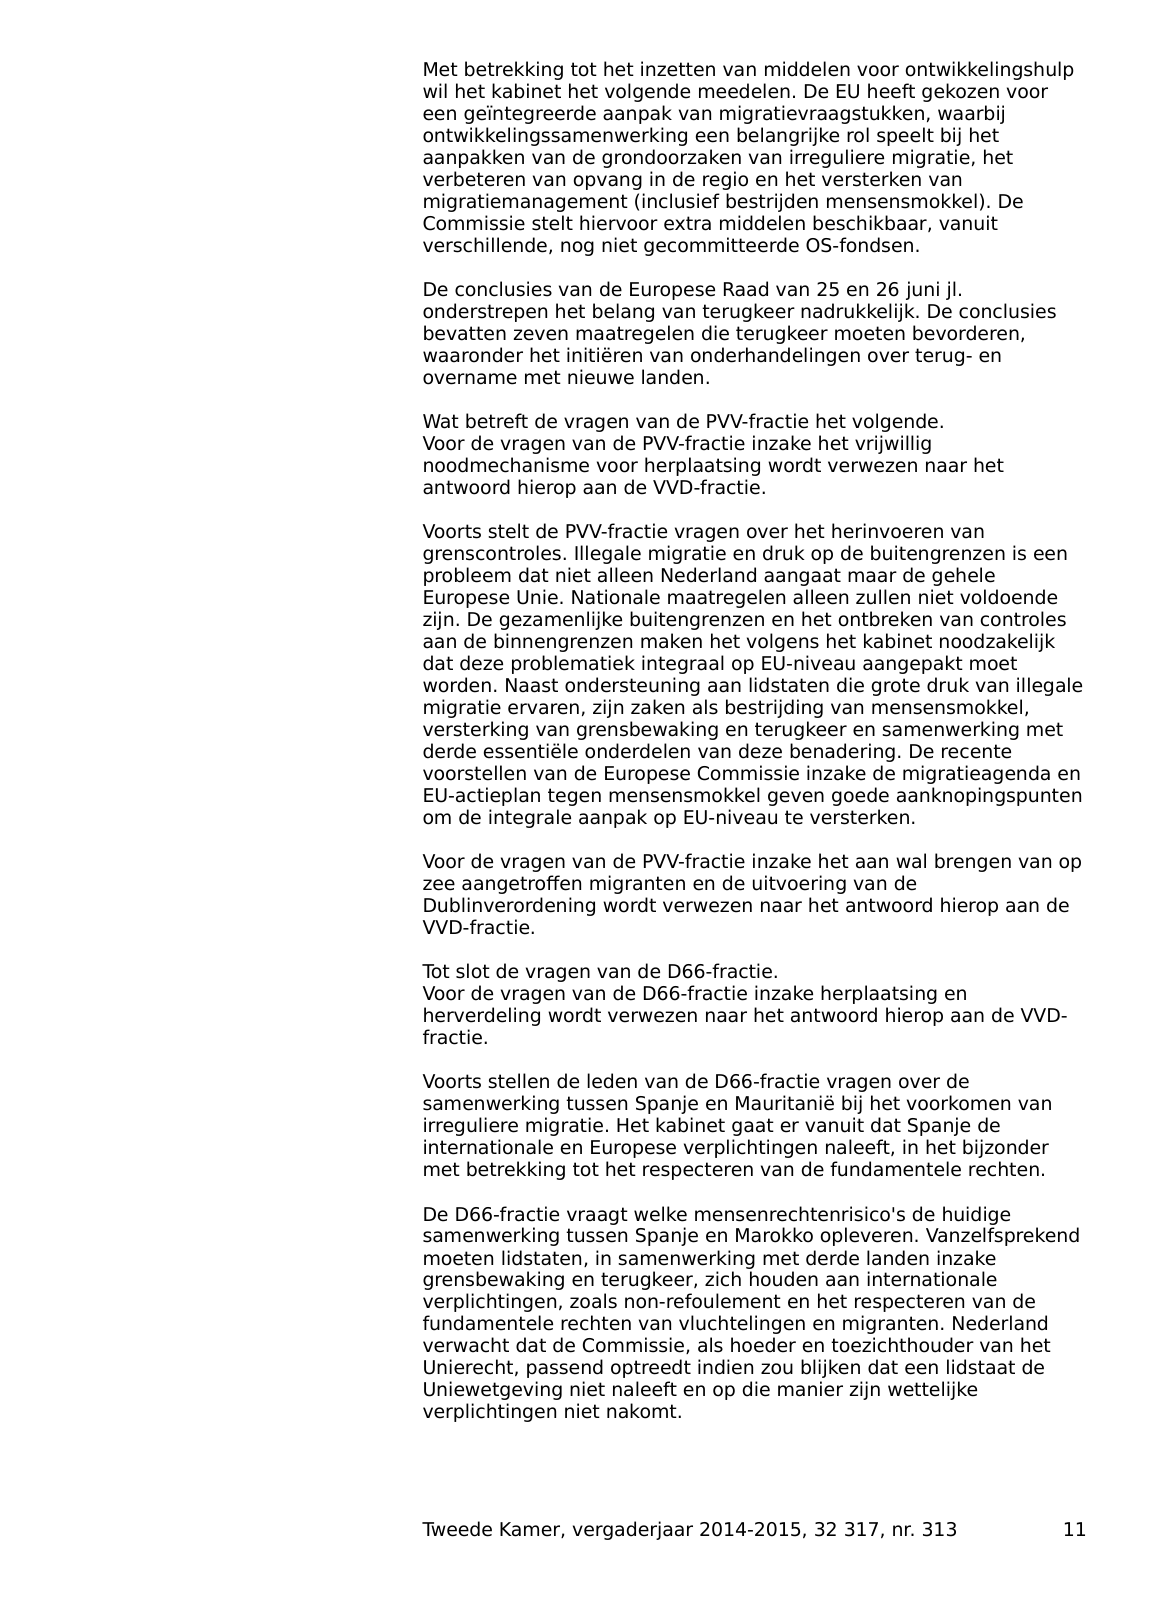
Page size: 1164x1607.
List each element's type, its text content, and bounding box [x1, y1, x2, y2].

text Voor de vragen van de PVV-fractie inzake het aan wal brengen van op zee aangetroffen migranten en de uitvoering van de Dublinverordening wordt verwezen naar het antwoord hierop aan de VVD-fractie. [422, 851, 1087, 939]
text Voorts stellen de leden van de D66-fractie vragen over de samenwerking tussen Spanje en Mauritanië bij het voorkomen van irreguliere migratie. Het kabinet gaat er vanuit dat Spanje de internationale en Europese verplichtingen naleeft, in het bijzonder met betrekking tot het respecteren van de fundamentele rechten. [422, 1071, 1087, 1181]
text Tot slot de vragen van de D66-fractie. [422, 961, 1087, 983]
text Wat betreft de vragen van de PVV-fractie het volgende. [422, 411, 1087, 433]
text Voorts stelt de PVV-fractie vragen over het herinvoeren van grenscontroles. Illegale migratie en druk op de buitengrenzen is een probleem dat niet alleen Nederland aangaat maar de gehele Europese Unie. Nationale maatregelen alleen zullen niet voldoende zijn. De gezamenlijke buitengrenzen en het ontbreken van controles aan de binnengrenzen maken het volgens het kabinet noodzakelijk dat deze problematiek integraal op EU-niveau aangepakt moet worden. Naast ondersteuning aan lidstaten die grote druk van illegale migratie ervaren, zijn zaken als bestrijding van mensensmokkel, versterking van grensbewaking en terugkeer en samenwerking met derde essentiële onderdelen van deze benadering. De recente voorstellen van de Europese Commissie inzake de migratieagenda en EU-actieplan tegen mensensmokkel geven goede aanknopingspunten om de integrale aanpak op EU-niveau te versterken. [422, 521, 1087, 829]
text Voor de vragen van de D66-fractie inzake herplaatsing en herverdeling wordt verwezen naar het antwoord hierop aan de VVD-fractie. [422, 983, 1087, 1049]
text Met betrekking tot het inzetten van middelen voor ontwikkelingshulp wil het kabinet het volgende meedelen. De EU heeft gekozen voor een geïntegreerde aanpak van migratievraagstukken, waarbij ontwikkelingssamenwerking een belangrijke rol speelt bij het aanpakken van de grondoorzaken van irreguliere migratie, het verbeteren van opvang in de regio en het versterken van migratiemanagement (inclusief bestrijden mensensmokkel). De Commissie stelt hiervoor extra middelen beschikbaar, vanuit verschillende, nog niet gecommitteerde OS-fondsen. [422, 59, 1087, 257]
text De D66-fractie vraagt welke mensenrechtenrisico's de huidige samenwerking tussen Spanje en Marokko opleveren. Vanzelfsprekend moeten lidstaten, in samenwerking met derde landen inzake grensbewaking en terugkeer, zich houden aan internationale verplichtingen, zoals non-refoulement en het respecteren van de fundamentele rechten van vluchtelingen en migranten. Nederland verwacht dat de Commissie, als hoeder en toezichthouder van het Unierecht, passend optreedt indien zou blijken dat een lidstaat de Uniewetgeving niet naleeft en op die manier zijn wettelijke verplichtingen niet nakomt. [422, 1203, 1087, 1423]
text De conclusies van de Europese Raad van 25 en 26 juni jl. onderstrepen het belang van terugkeer nadrukkelijk. De conclusies bevatten zeven maatregelen die terugkeer moeten bevorderen, waaronder het initiëren van onderhandelingen over terug- en overname met nieuwe landen. [422, 279, 1087, 389]
text Voor de vragen van de PVV-fractie inzake het vrijwillig noodmechanisme voor herplaatsing wordt verwezen naar het antwoord hierop aan de VVD-fractie. [422, 433, 1087, 499]
